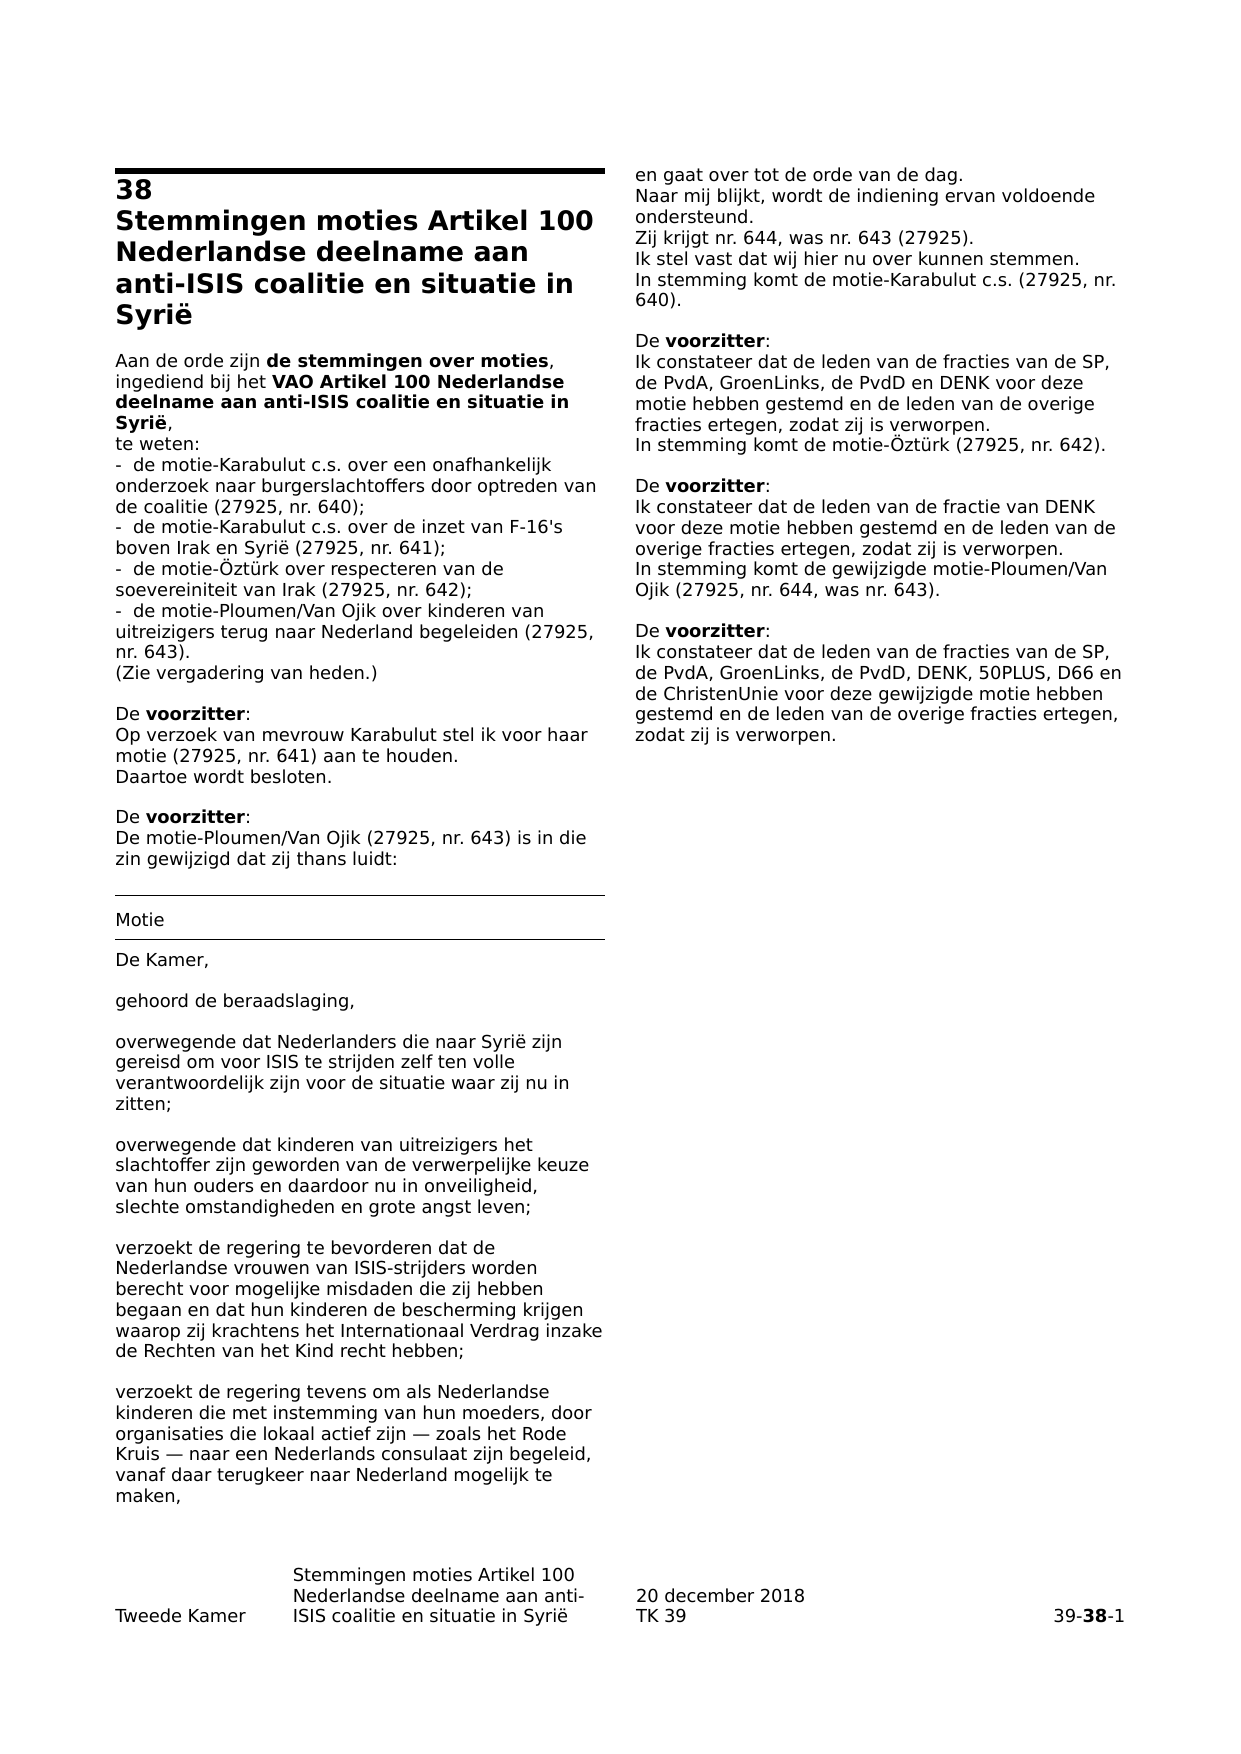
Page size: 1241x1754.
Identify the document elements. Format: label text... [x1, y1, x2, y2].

text Motie [115, 909, 605, 930]
text De Kamer, [115, 950, 605, 971]
text Zij krijgt nr. 644, was nr. 643 (27925). [635, 228, 1125, 248]
text overwegende dat Nederlanders die naar Syrië zijn gereisd om voor ISIS te strijden zelf ten volle verantwoordelijk zijn voor de situatie waar zij nu in zitten; [115, 1032, 605, 1114]
text In stemming komt de motie-Karabulut c.s. (27925, nr. 640). [635, 269, 1125, 311]
text De voorzitter: [635, 621, 1125, 642]
text Aan de orde zijn de stemmingen over moties, ingediend bij het VAO Artikel 100 Nederlandse deelname aan anti-ISIS coalitie en situatie in Syrië, [115, 351, 605, 434]
text De voorzitter: [115, 704, 605, 725]
text (Zie vergadering van heden.) [115, 663, 605, 684]
text Ik constateer dat de leden van de fractie van DENK voor deze motie hebben gestemd en de leden van de overige fracties ertegen, zodat zij is verworpen. [635, 497, 1125, 559]
text Naar mij blijkt, wordt de indiening ervan voldoende ondersteund. [635, 186, 1125, 228]
text verzoekt de regering te bevorderen dat de Nederlandse vrouwen van ISIS-strijders worden berecht voor mogelijke misdaden die zij hebben begaan en dat hun kinderen de bescherming krijgen waarop zij krachtens het Internationaal Verdrag inzake de Rechten van het Kind recht hebben; [115, 1237, 605, 1362]
text Daartoe wordt besloten. [115, 766, 605, 787]
text Ik constateer dat de leden van de fracties van de SP, de PvdA, GroenLinks, de PvdD en DENK voor deze motie hebben gestemd en de leden van de overige fracties ertegen, zodat zij is verworpen. [635, 352, 1125, 435]
text In stemming komt de motie-Öztürk (27925, nr. 642). [635, 435, 1125, 456]
text verzoekt de regering tevens om als Nederlandse kinderen die met instemming van hun moeders, door organisaties die lokaal actief zijn — zoals het Rode Kruis — naar een Nederlands consulaat zijn begeleid, vanaf daar terugkeer naar Nederland mogelijk te maken, [115, 1382, 605, 1506]
list de motie-Ploumen/Van Ojik over kinderen van uitreizigers terug naar Nederland begeleiden (27925, nr. 643). [115, 601, 605, 663]
text De motie-Ploumen/Van Ojik (27925, nr. 643) is in die zin gewijzigd dat zij thans luidt: [115, 828, 605, 869]
text Op verzoek van mevrouw Karabulut stel ik voor haar motie (27925, nr. 641) aan te houden. [115, 725, 605, 766]
list de motie-Karabulut c.s. over de inzet van F-16's boven Irak en Syrië (27925, nr. 641); [115, 517, 605, 559]
text Ik constateer dat de leden van de fracties van de SP, de PvdA, GroenLinks, de PvdD, DENK, 50PLUS, D66 en de ChristenUnie voor deze gewijzigde motie hebben gestemd en de leden van de overige fracties ertegen, zodat zij is verworpen. [635, 642, 1125, 746]
text gehoord de beraadslaging, [115, 991, 605, 1012]
text De voorzitter: [635, 331, 1125, 352]
text In stemming komt de gewijzigde motie-Ploumen/Van Ojik (27925, nr. 644, was nr. 643). [635, 559, 1125, 601]
text Ik stel vast dat wij hier nu over kunnen stemmen. [635, 248, 1125, 269]
text De voorzitter: [115, 807, 605, 828]
text De voorzitter: [635, 476, 1125, 497]
title 38 Stemmingen moties Artikel 100 Nederlandse deelname aan anti-ISIS coalitie en situatie in Syrië [115, 174, 605, 331]
text en gaat over tot de orde van de dag. [635, 165, 1125, 186]
list de motie-Öztürk over respecteren van de soevereiniteit van Irak (27925, nr. 642); [115, 559, 605, 601]
text overwegende dat kinderen van uitreizigers het slachtoffer zijn geworden van de verwerpelijke keuze van hun ouders en daardoor nu in onveiligheid, slechte omstandigheden en grote angst leven; [115, 1134, 605, 1217]
text te weten: [115, 434, 605, 455]
list de motie-Karabulut c.s. over een onafhankelijk onderzoek naar burgerslachtoffers door optreden van de coalitie (27925, nr. 640); [115, 455, 605, 517]
